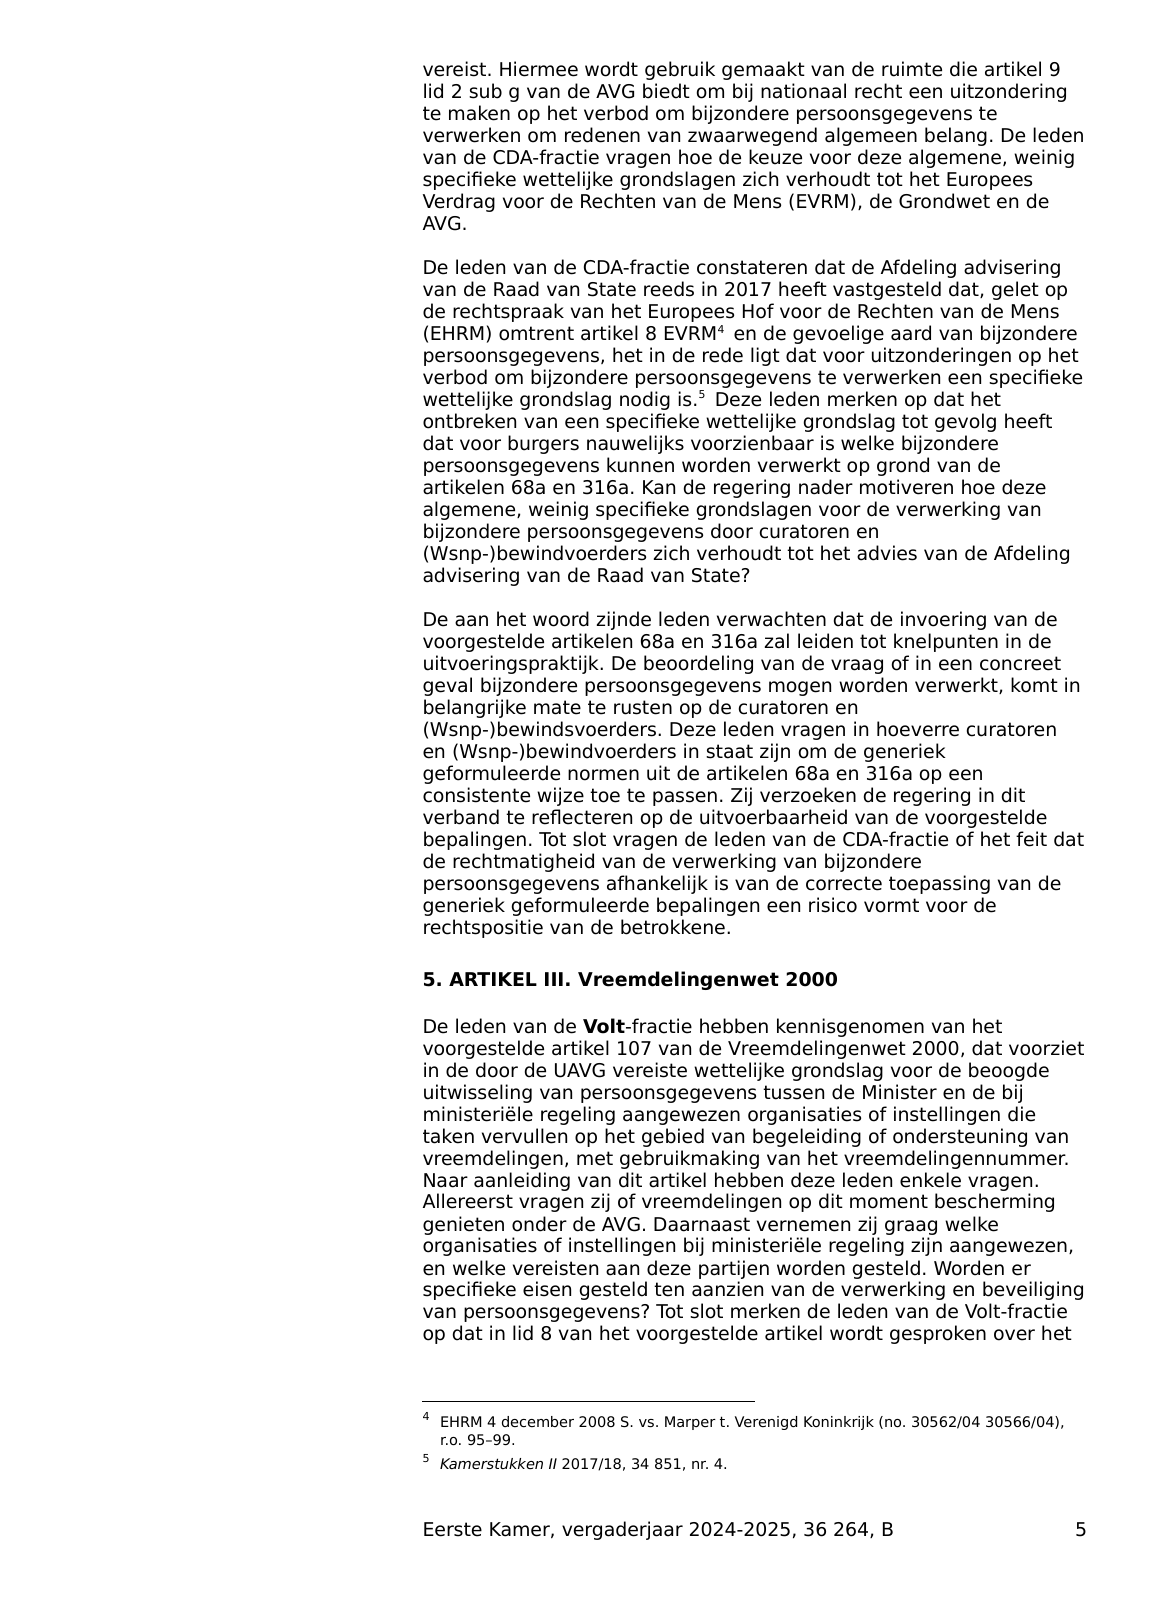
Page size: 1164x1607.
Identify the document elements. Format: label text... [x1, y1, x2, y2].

text Kamerstukken II 2017/18, 34 851, nr. 4. [422, 1452, 1087, 1474]
text De aan het woord zijnde leden verwachten dat de invoering van de voorgestelde artikelen 68a en 316a zal leiden tot knelpunten in de uitvoeringspraktijk. De beoordeling van de vraag of in een concreet geval bijzondere persoonsgegevens mogen worden verwerkt, komt in belangrijke mate te rusten op de curatoren en (Wsnp-)bewindsvoerders. Deze leden vragen in hoeverre curatoren en (Wsnp-)bewindvoerders in staat zijn om de generiek geformuleerde normen uit de artikelen 68a en 316a op een consistente wijze toe te passen. Zij verzoeken de regering in dit verband te reflecteren op de uitvoerbaarheid van de voorgestelde bepalingen. Tot slot vragen de leden van de CDA-fractie of het feit dat de rechtmatigheid van de verwerking van bijzondere persoonsgegevens afhankelijk is van de correcte toepassing van de generiek geformuleerde bepalingen een risico vormt voor de rechtspositie van de betrokkene. [422, 609, 1087, 939]
subtitle 5. ARTIKEL III. Vreemdelingenwet 2000 [422, 969, 1087, 991]
text De leden van de Volt-fractie hebben kennisgenomen van het voorgestelde artikel 107 van de Vreemdelingenwet 2000, dat voorziet in de door de UAVG vereiste wettelijke grondslag voor de beoogde uitwisseling van persoonsgegevens tussen de Minister en de bij ministeriële regeling aangewezen organisaties of instellingen die taken vervullen op het gebied van begeleiding of ondersteuning van vreemdelingen, met gebruikmaking van het vreemdelingennummer. Naar aanleiding van dit artikel hebben deze leden enkele vragen. Allereerst vragen zij of vreemdelingen op dit moment bescherming genieten onder de AVG. Daarnaast vernemen zij graag welke organisaties of instellingen bij ministeriële regeling zijn aangewezen, en welke vereisten aan deze partijen worden gesteld. Worden er specifieke eisen gesteld ten aanzien van de verwerking en beveiliging van persoonsgegevens? Tot slot merken de leden van de Volt-fractie op dat in lid 8 van het voorgestelde artikel wordt gesproken over het [422, 1016, 1087, 1345]
text De leden van de CDA-fractie constateren dat de Afdeling advisering van de Raad van State reeds in 2017 heeft vastgesteld dat, gelet op de rechtspraak van het Europees Hof voor de Rechten van de Mens (EHRM) omtrent artikel 8 EVRM en de gevoelige aard van bijzondere persoonsgegevens, het in de rede ligt dat voor uitzonderingen op het verbod om bijzondere persoonsgegevens te verwerken een specifieke wettelijke grondslag nodig is. Deze leden merken op dat het ontbreken van een specifieke wettelijke grondslag tot gevolg heeft dat voor burgers nauwelijks voorzienbaar is welke bijzondere persoonsgegevens kunnen worden verwerkt op grond van de artikelen 68a en 316a. Kan de regering nader motiveren hoe deze algemene, weinig specifieke grondslagen voor de verwerking van bijzondere persoonsgegevens door curatoren en (Wsnp-)bewindvoerders zich verhoudt tot het advies van de Afdeling advisering van de Raad van State? [422, 257, 1087, 587]
text EHRM 4 december 2008 S. vs. Marper t. Verenigd Koninkrijk (no. 30562/04 30566/04), r.o. 95–99. [422, 1410, 1087, 1449]
text vereist. Hiermee wordt gebruik gemaakt van de ruimte die artikel 9 lid 2 sub g van de AVG biedt om bij nationaal recht een uitzondering te maken op het verbod om bijzondere persoonsgegevens te verwerken om redenen van zwaarwegend algemeen belang. De leden van de CDA-fractie vragen hoe de keuze voor deze algemene, weinig specifieke wettelijke grondslagen zich verhoudt tot het Europees Verdrag voor de Rechten van de Mens (EVRM), de Grondwet en de AVG. [422, 59, 1087, 235]
